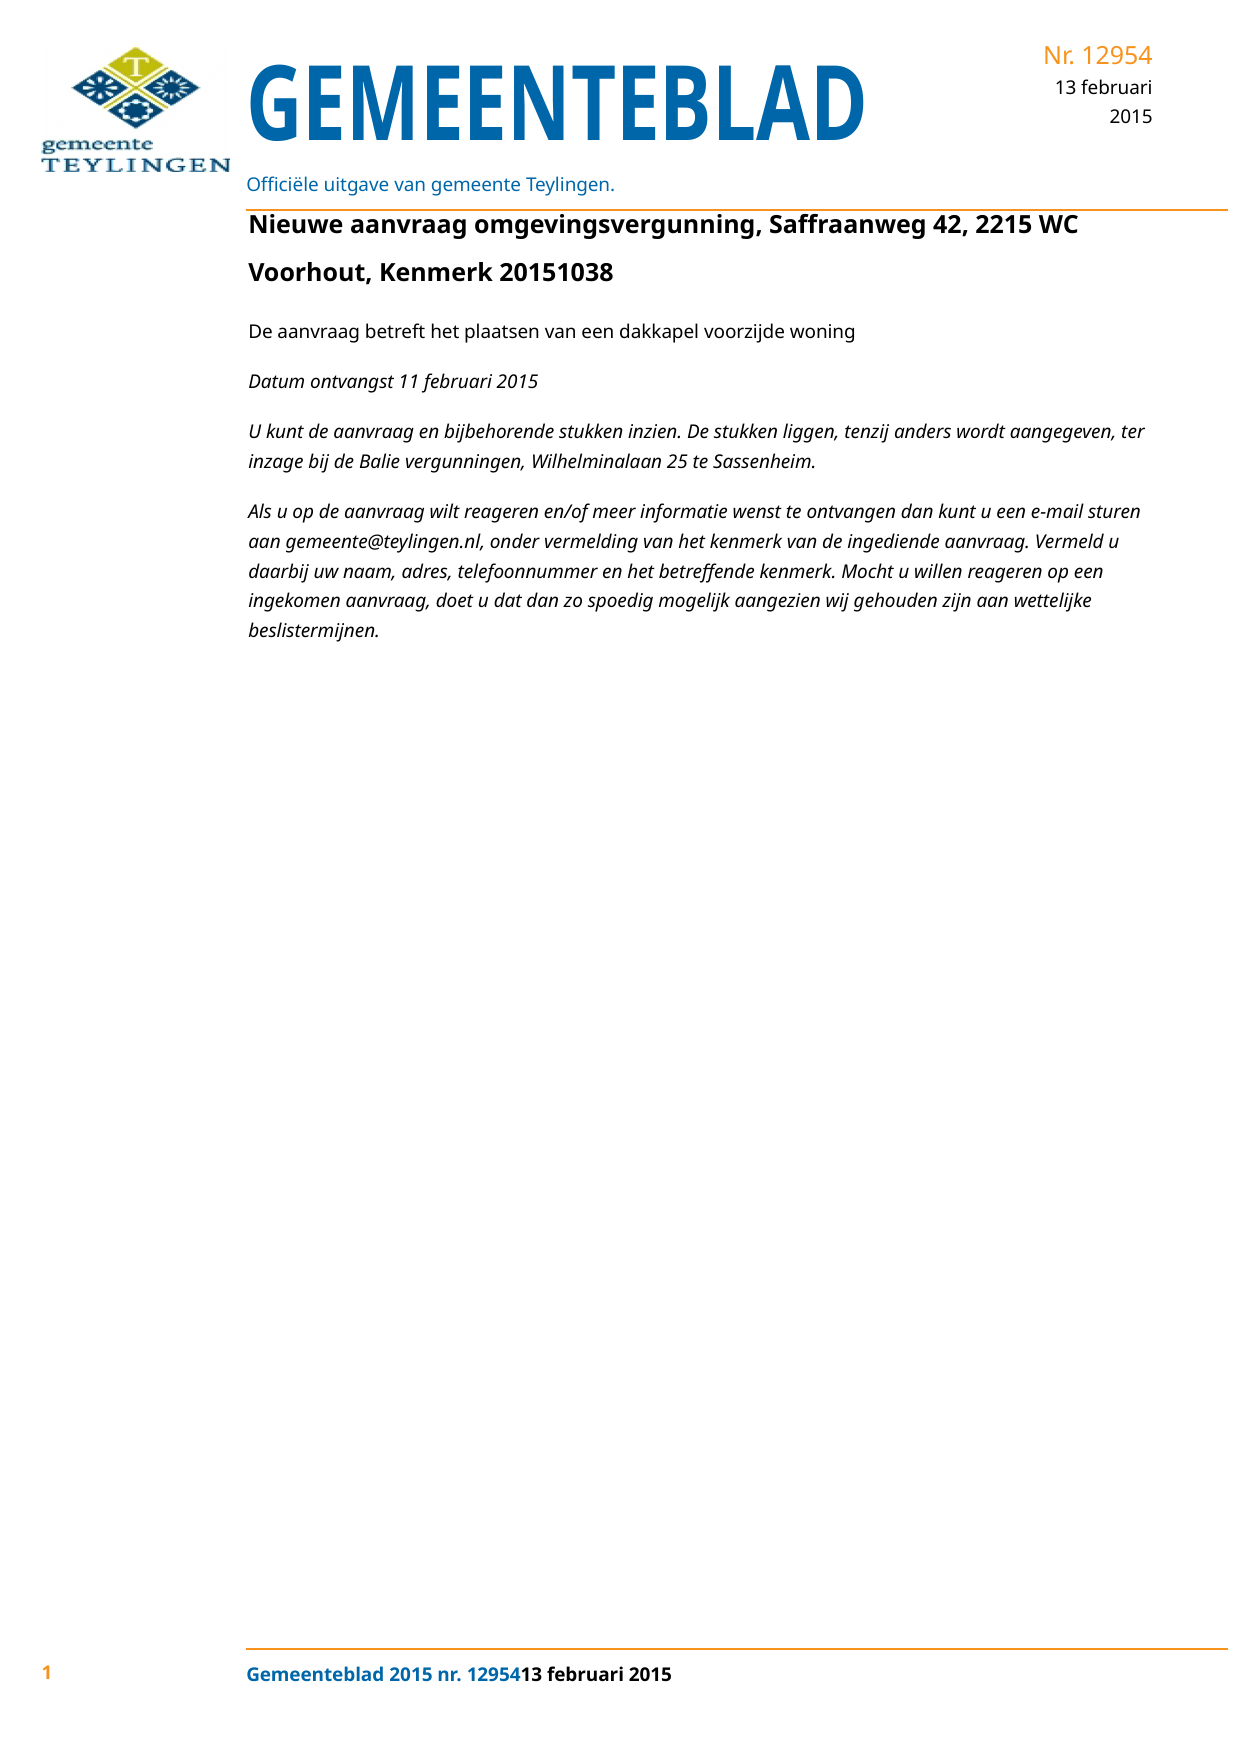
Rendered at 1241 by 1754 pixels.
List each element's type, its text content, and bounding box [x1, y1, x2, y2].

text Datum ontvangst 11 februari 2015 [248, 368, 1152, 394]
text Nieuwe aanvraag omgevingsvergunning, Saffraanweg 42, 2215 WC Voorhout, Kenmerk 20151038 [248, 211, 1152, 288]
text De aanvraag betreft het plaatsen van een dakkapel voorzijde woning [248, 318, 1152, 344]
text Als u op de aanvraag wilt reageren en/of meer informatie wenst te ontvangen dan kunt u een e-mail sturen aan gemeente@teylingen.nl, onder vermelding van het kenmerk van de ingediende aanvraag. Vermeld u daarbij uw naam, adres, telefoonnummer en het betreffende kenmerk. Mocht u willen reageren op een ingekomen aanvraag, doet u dat dan zo spoedig mogelijk aangezien wij gehouden zijn aan wettelijke beslistermijnen. [248, 499, 1152, 643]
text U kunt de aanvraag en bijbehorende stukken inzien. De stukken liggen, tenzij anders wordt aangegeven, ter inzage bij de Balie vergunningen, Wilhelminalaan 25 te Sassenheim. [248, 419, 1152, 474]
picture [41, 47, 231, 172]
